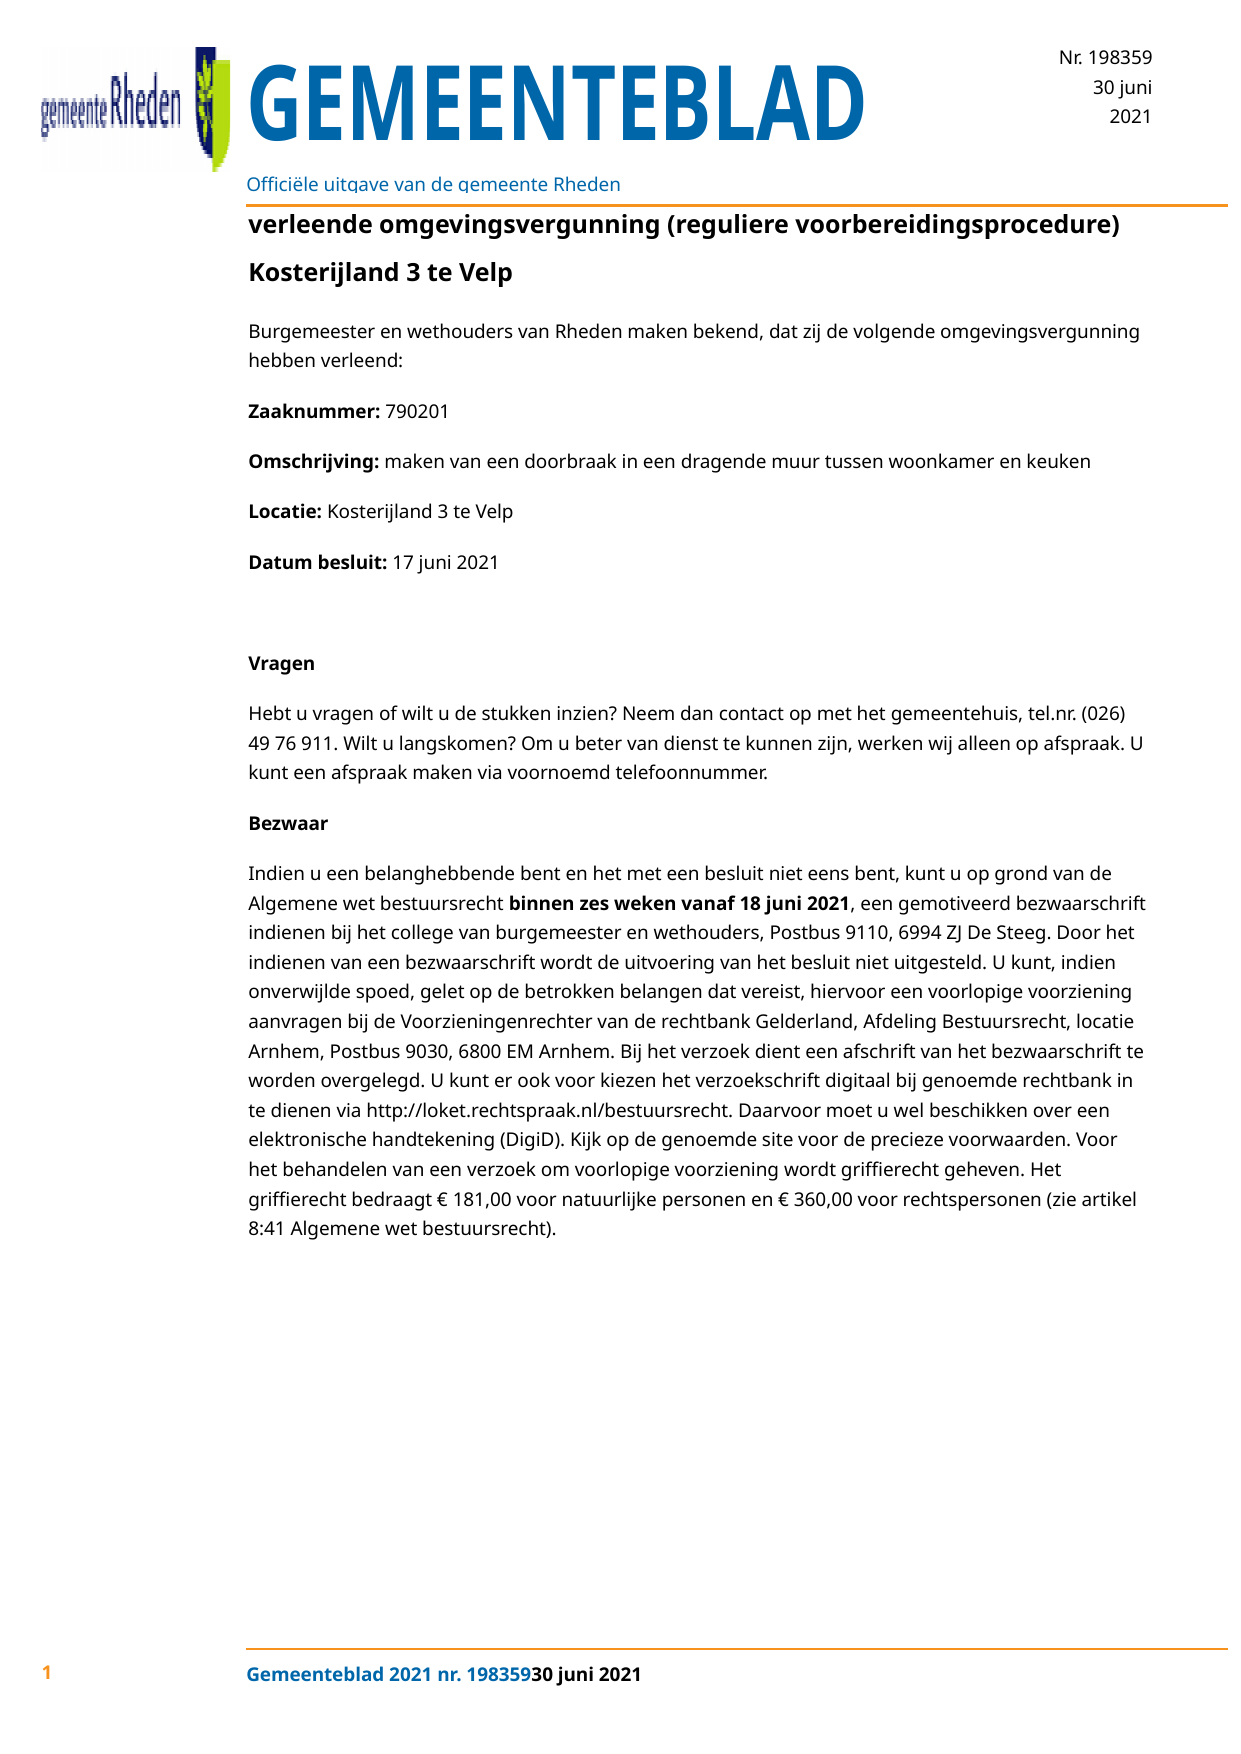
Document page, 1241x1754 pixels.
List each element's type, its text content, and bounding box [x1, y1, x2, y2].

picture [41, 47, 231, 172]
text Locatie: Kosterijland 3 te Velp [248, 499, 1152, 524]
text Datum besluit: 17 juni 2021 [248, 549, 1152, 575]
text Vragen [248, 650, 1152, 676]
text Omschrijving: maken van een doorbraak in een dragende muur tussen woonkamer en keuken [248, 448, 1152, 474]
text verleende omgevingsvergunning (reguliere voorbereidingsprocedure) Kosterijland 3 te Velp [248, 207, 1152, 288]
text Zaaknummer: 790201 [248, 398, 1152, 424]
text Burgemeester en wethouders van Rheden maken bekend, dat zij de volgende omgevingsvergunning hebben verleend: [248, 318, 1152, 373]
text Bezwaar [248, 810, 1152, 836]
text Indien u een belanghebbende bent en het met een besluit niet eens bent, kunt u op grond van de Algemene wet bestuursrecht binnen zes weken vanaf 18 juni 2021, een gemotiveerd bezwaarschrift indienen bij het college van burgemeester en wethouders, Postbus 9110, 6994 ZJ De Steeg. Door het indienen van een bezwaarschrift wordt de uitvoering van het besluit niet uitgesteld. U kunt, indien onverwijlde spoed, gelet op de betrokken belangen dat vereist, hiervoor een voorlopige voorziening aanvragen bij de Voorzieningenrechter van de rechtbank Gelderland, Afdeling Bestuursrecht, locatie Arnhem, Postbus 9030, 6800 EM Arnhem. Bij het verzoek dient een afschrift van het bezwaarschrift te worden overgelegd. U kunt er ook voor kiezen het verzoekschrift digitaal bij genoemde rechtbank in te dienen via http://loket.rechtspraak.nl/bestuursrecht. Daarvoor moet u wel beschikken over een elektronische handtekening (DigiD). Kijk op de genoemde site voor de precieze voorwaarden. Voor het behandelen van een verzoek om voorlopige voorziening wordt griffierecht geheven. Het griffierecht bedraagt € 181,00 voor natuurlijke personen en € 360,00 voor rechtspersonen (zie artikel 8:41 Algemene wet bestuursrecht). [248, 860, 1152, 1241]
text Hebt u vragen of wilt u de stukken inzien? Neem dan contact op met het gemeentehuis, tel.nr. (026) 49 76 911. Wilt u langskomen? Om u beter van dienst te kunnen zijn, werken wij alleen op afspraak. U kunt een afspraak maken via voornoemd telefoonnummer. [248, 700, 1152, 785]
